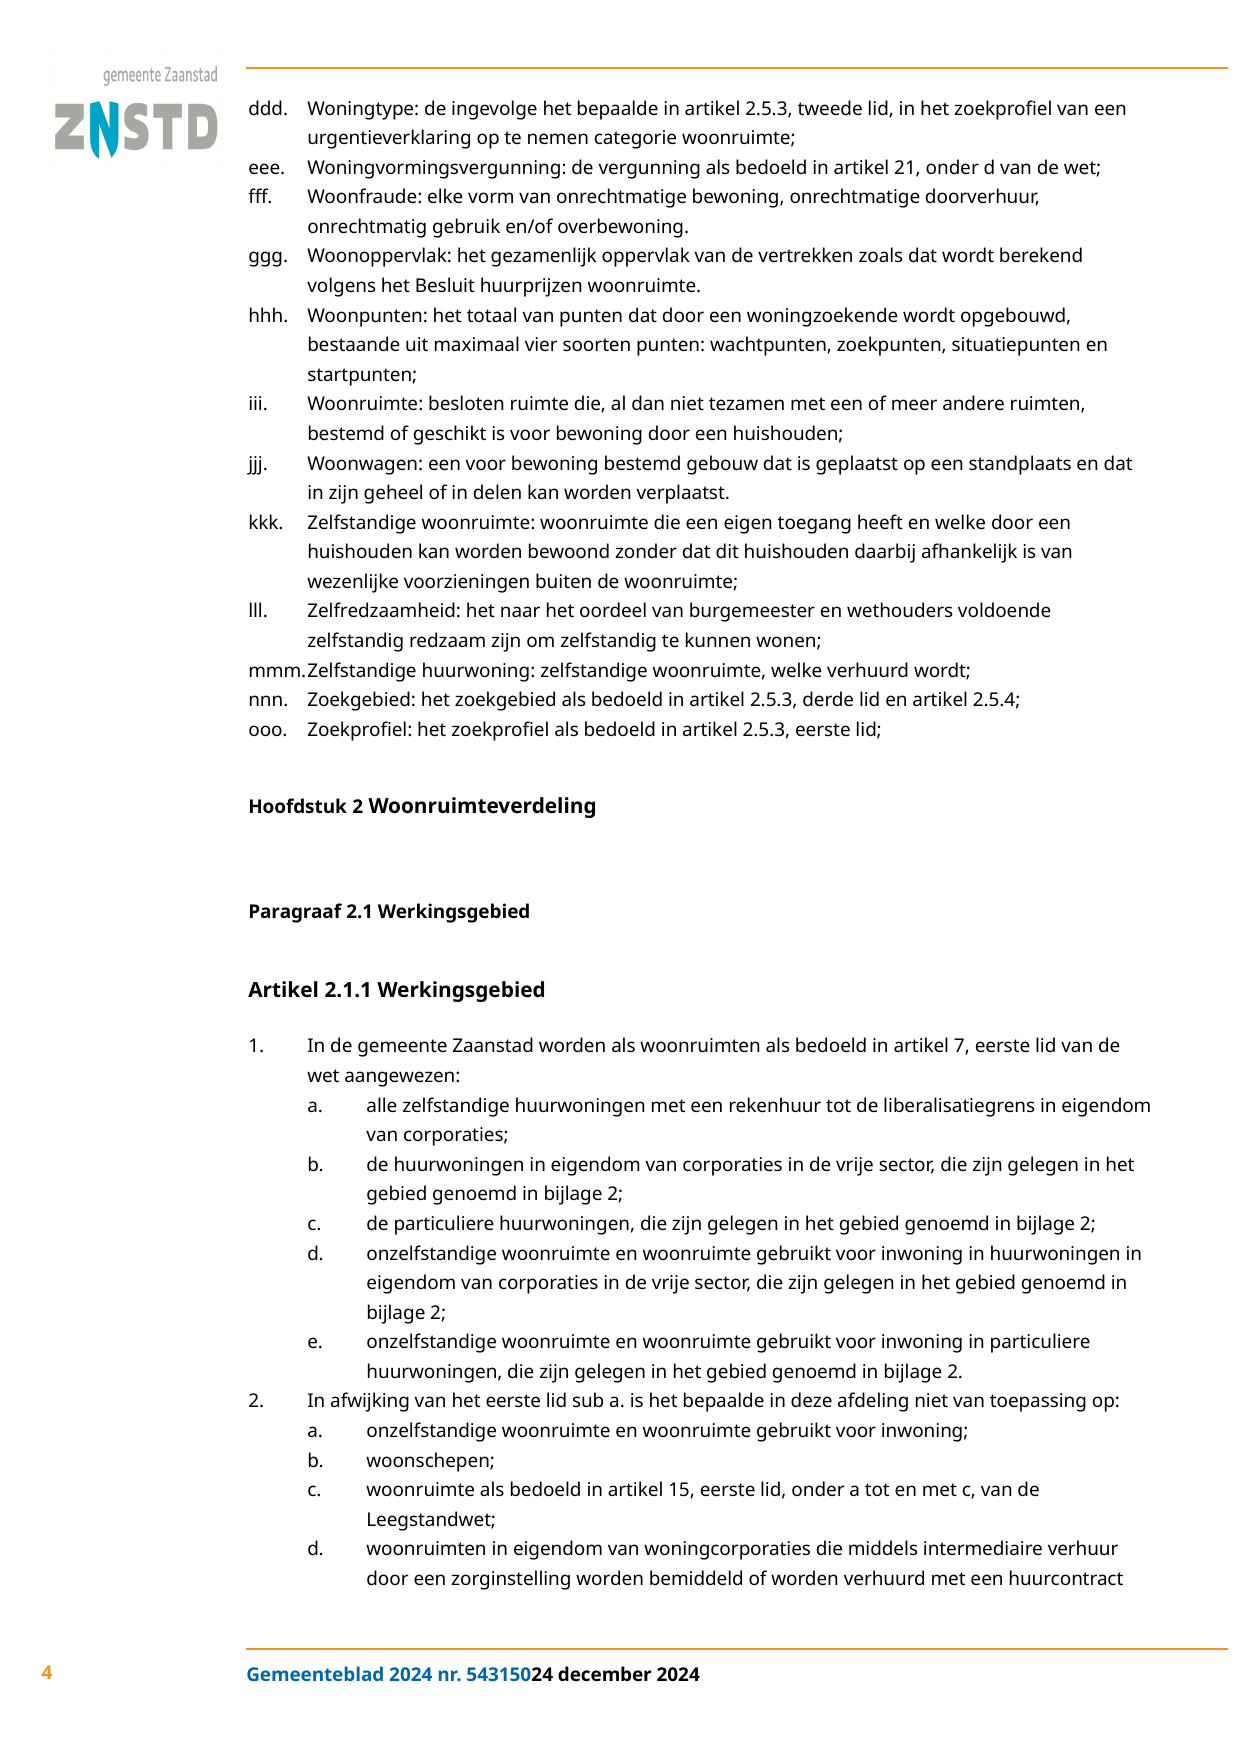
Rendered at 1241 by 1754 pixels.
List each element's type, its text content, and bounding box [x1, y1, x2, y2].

text Hoofdstuk 2 Woonruimteverdeling [248, 791, 1152, 820]
list Woonruimte: besloten ruimte die, al dan niet tezamen met een of meer andere ruimten, bestemd of geschikt is voor bewoning door een huishouden; [248, 391, 1152, 446]
picture [41, 47, 231, 172]
list Woningvormingsvergunning: de vergunning als bedoeld in artikel 21, onder d van de wet; [248, 154, 1152, 180]
list Zelfstandige woonruimte: woonruimte die een eigen toegang heeft en welke door een huishouden kan worden bewoond zonder dat dit huishouden daarbij afhankelijk is van wezenlijke voorzieningen buiten de woonruimte; [248, 509, 1152, 594]
list In de gemeente Zaanstad worden als woonruimten als bedoeld in artikel 7, eerste lid van de wet aangewezen: [248, 1033, 1152, 1088]
text Paragraaf 2.1 Werkingsgebied [248, 898, 1152, 924]
text Artikel 2.1.1 Werkingsgebied [248, 975, 1152, 1003]
list onzelfstandige woonruimte en woonruimte gebruikt voor inwoning in particuliere huurwoningen, die zijn gelegen in het gebied genoemd in bijlage 2. [307, 1328, 1152, 1384]
list Woonwagen: een voor bewoning bestemd gebouw dat is geplaatst op een standplaats en dat in zijn geheel of in delen kan worden verplaatst. [248, 450, 1152, 505]
list Zoekprofiel: het zoekprofiel als bedoeld in artikel 2.5.3, eerste lid; [248, 716, 1152, 742]
list Zelfstandige huurwoning: zelfstandige woonruimte, welke verhuurd wordt; [248, 657, 1152, 683]
list onzelfstandige woonruimte en woonruimte gebruikt voor inwoning in huurwoningen in eigendom van corporaties in de vrije sector, die zijn gelegen in het gebied genoemd in bijlage 2; [307, 1240, 1152, 1325]
list Woonfraude: elke vorm van onrechtmatige bewoning, onrechtmatige doorverhuur, onrechtmatig gebruik en/of overbewoning. [248, 183, 1152, 239]
list de huurwoningen in eigendom van corporaties in de vrije sector, die zijn gelegen in het gebied genoemd in bijlage 2; [307, 1151, 1152, 1206]
list woonschepen; [307, 1447, 1152, 1473]
list Woonpunten: het totaal van punten dat door een woningzoekende wordt opgebouwd, bestaande uit maximaal vier soorten punten: wachtpunten, zoekpunten, situatiepunten en startpunten; [248, 302, 1152, 387]
list In afwijking van het eerste lid sub a. is het bepaalde in deze afdeling niet van toepassing op: [248, 1388, 1152, 1413]
list Zoekgebied: het zoekgebied als bedoeld in artikel 2.5.3, derde lid en artikel 2.5.4; [248, 686, 1152, 712]
list onzelfstandige woonruimte en woonruimte gebruikt voor inwoning; [307, 1417, 1152, 1443]
list de particuliere huurwoningen, die zijn gelegen in het gebied genoemd in bijlage 2; [307, 1210, 1152, 1236]
list woonruimte als bedoeld in artikel 15, eerste lid, onder a tot en met c, van de Leegstandwet; [307, 1476, 1152, 1532]
list Woningtype: de ingevolge het bepaalde in artikel 2.5.3, tweede lid, in het zoekprofiel van een urgentieverklaring op te nemen categorie woonruimte; [248, 95, 1152, 150]
list Zelfredzaamheid: het naar het oordeel van burgemeester en wethouders voldoende zelfstandig redzaam zijn om zelfstandig te kunnen wonen; [248, 598, 1152, 653]
list Woonoppervlak: het gezamenlijk oppervlak van de vertrekken zoals dat wordt berekend volgens het Besluit huurprijzen woonruimte. [248, 243, 1152, 298]
list woonruimten in eigendom van woningcorporaties die middels intermediaire verhuur door een zorginstelling worden bemiddeld of worden verhuurd met een huurcontract [307, 1536, 1152, 1591]
list alle zelfstandige huurwoningen met een rekenhuur tot de liberalisatiegrens in eigendom van corporaties; [307, 1092, 1152, 1147]
